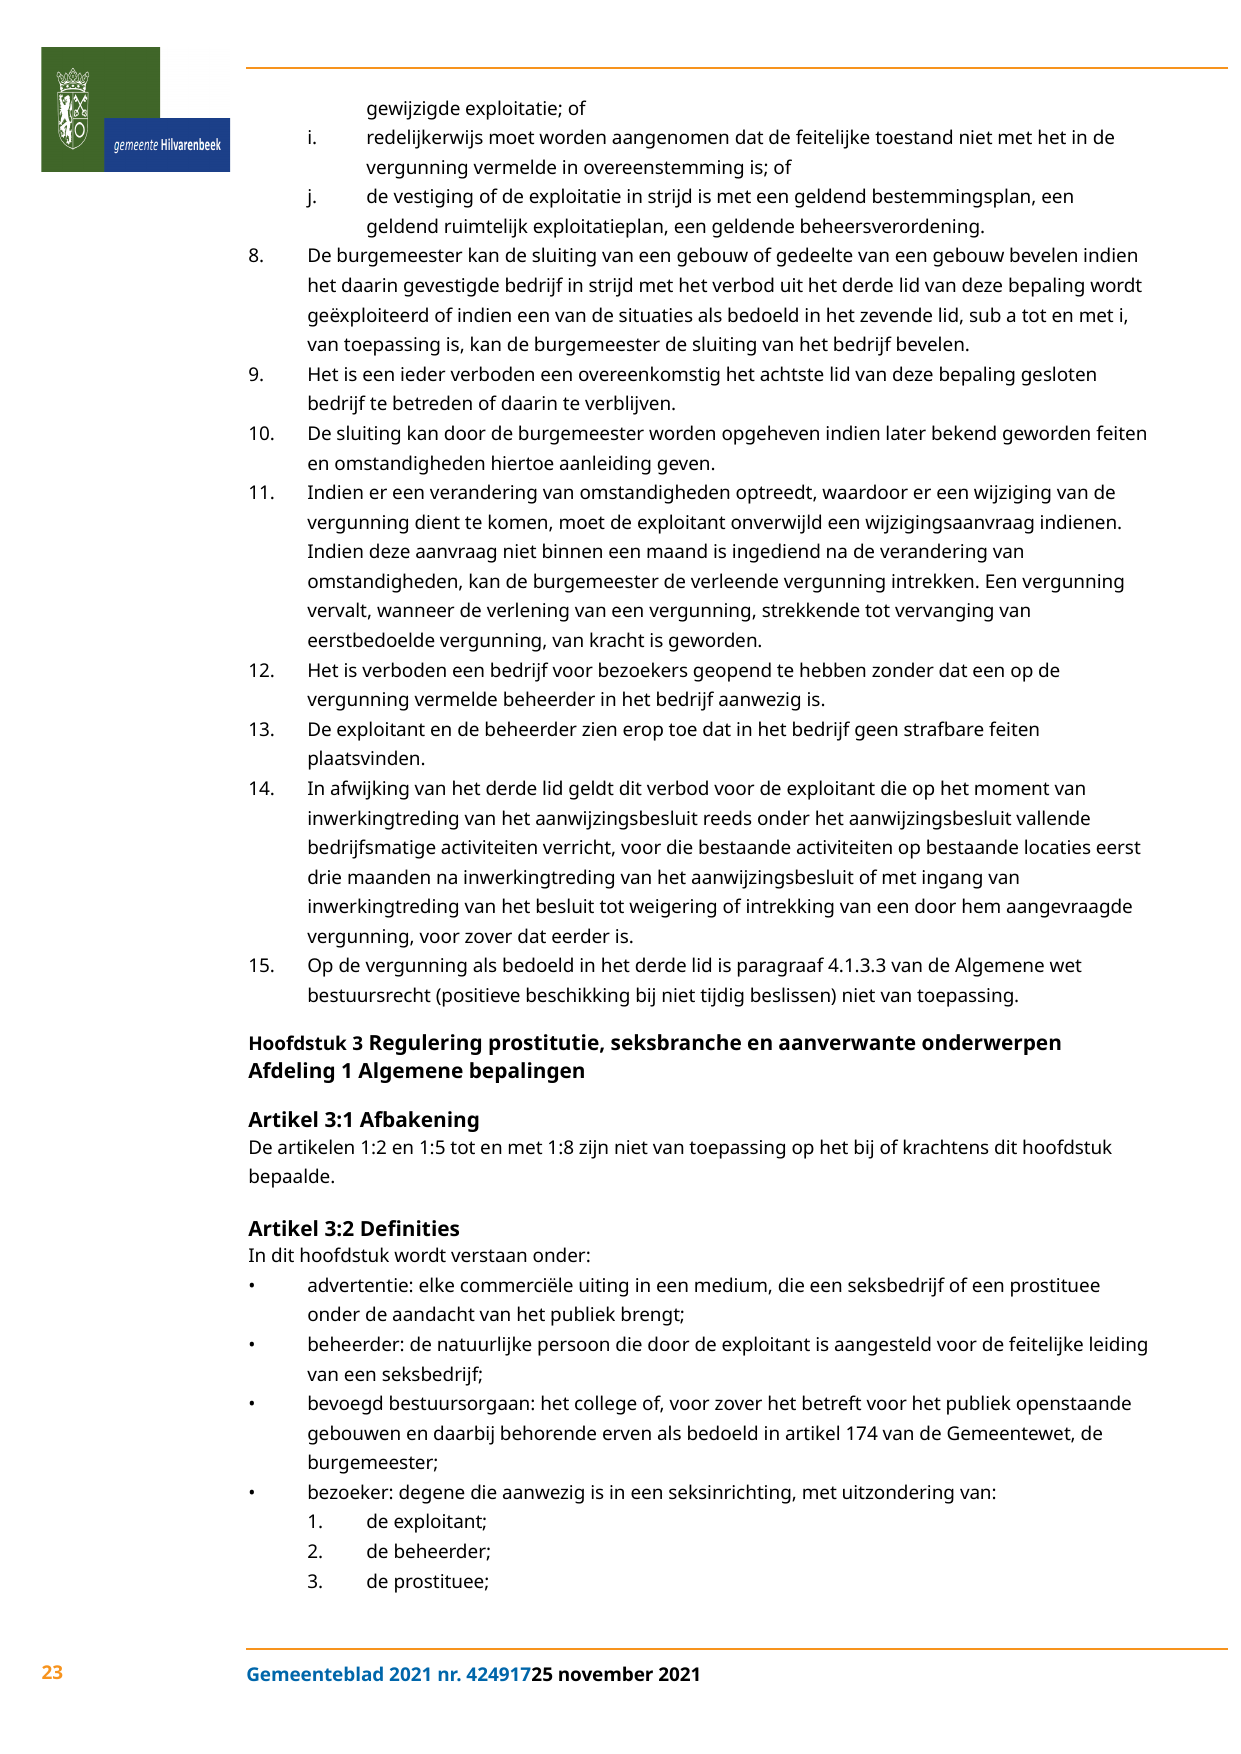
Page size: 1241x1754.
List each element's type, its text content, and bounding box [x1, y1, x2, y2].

text Hoofdstuk 3 Regulering prostitutie, seksbranche en aanverwante onderwerpen Afdeling 1 Algemene bepalingen [248, 1028, 1152, 1085]
text Artikel 3:2 Definities [248, 1214, 1152, 1242]
list Op de vergunning als bedoeld in het derde lid is paragraaf 4.1.3.3 van de Algemene wet bestuursrecht (positieve beschikking bij niet tijdig beslissen) niet van toepassing. [248, 953, 1152, 1008]
list De exploitant en de beheerder zien erop toe dat in het bedrijf geen strafbare feiten plaatsvinden. [248, 716, 1152, 771]
picture [41, 47, 231, 172]
list De sluiting kan door de burgemeester worden opgeheven indien later bekend geworden feiten en omstandigheden hiertoe aanleiding geven. [248, 420, 1152, 476]
list Het is verboden een bedrijf voor bezoekers geopend te hebben zonder dat een op de vergunning vermelde beheerder in het bedrijf aanwezig is. [248, 657, 1152, 712]
list gewijzigde exploitatie; of [307, 95, 1152, 121]
list Indien er een verandering van omstandigheden optreedt, waardoor er een wijziging van de vergunning dient te komen, moet de exploitant onverwijld een wijzigingsaanvraag indienen. Indien deze aanvraag niet binnen een maand is ingediend na de verandering van omstandigheden, kan de burgemeester de verleende vergunning intrekken. Een vergunning vervalt, wanneer de verlening van een vergunning, strekkende tot vervanging van eerstbedoelde vergunning, van kracht is geworden. [248, 479, 1152, 653]
list redelijkerwijs moet worden aangenomen dat de feitelijke toestand niet met het in de vergunning vermelde in overeenstemming is; of [307, 124, 1152, 180]
list In afwijking van het derde lid geldt dit verbod voor de exploitant die op het moment van inwerkingtreding van het aanwijzingsbesluit reeds onder het aanwijzingsbesluit vallende bedrijfsmatige activiteiten verricht, voor die bestaande activiteiten op bestaande locaties eerst drie maanden na inwerkingtreding van het aanwijzingsbesluit of met ingang van inwerkingtreding van het besluit tot weigering of intrekking van een door hem aangevraagde vergunning, voor zover dat eerder is. [248, 775, 1152, 949]
text De artikelen 1:2 en 1:5 tot en met 1:8 zijn niet van toepassing op het bij of krachtens dit hoofdstuk bepaalde. [248, 1134, 1152, 1189]
list bezoeker: degene die aanwezig is in een seksinrichting, met uitzondering van: [248, 1479, 1152, 1505]
list de prostituee; [307, 1568, 1152, 1594]
list bevoegd bestuursorgaan: het college of, voor zover het betreft voor het publiek openstaande gebouwen en daarbij behorende erven als bedoeld in artikel 174 van de Gemeentewet, de burgemeester; [248, 1390, 1152, 1475]
list de exploitant; [307, 1509, 1152, 1534]
list advertentie: elke commerciële uiting in een medium, die een seksbedrijf of een prostituee onder de aandacht van het publiek brengt; [248, 1272, 1152, 1327]
list beheerder: de natuurlijke persoon die door de exploitant is aangesteld voor de feitelijke leiding van een seksbedrijf; [248, 1331, 1152, 1387]
text Artikel 3:1 Afbakening [248, 1106, 1152, 1134]
list Het is een ieder verboden een overeenkomstig het achtste lid van deze bepaling gesloten bedrijf te betreden of daarin te verblijven. [248, 361, 1152, 416]
text In dit hoofdstuk wordt verstaan onder: [248, 1242, 1152, 1268]
list de beheerder; [307, 1538, 1152, 1564]
list De burgemeester kan de sluiting van een gebouw of gedeelte van een gebouw bevelen indien het daarin gevestigde bedrijf in strijd met het verbod uit het derde lid van deze bepaling wordt geëxploiteerd of indien een van de situaties als bedoeld in het zevende lid, sub a tot en met i, van toepassing is, kan de burgemeester de sluiting van het bedrijf bevelen. [248, 243, 1152, 357]
list de vestiging of de exploitatie in strijd is met een geldend bestemmingsplan, een geldend ruimtelijk exploitatieplan, een geldende beheersverordening. [307, 183, 1152, 239]
